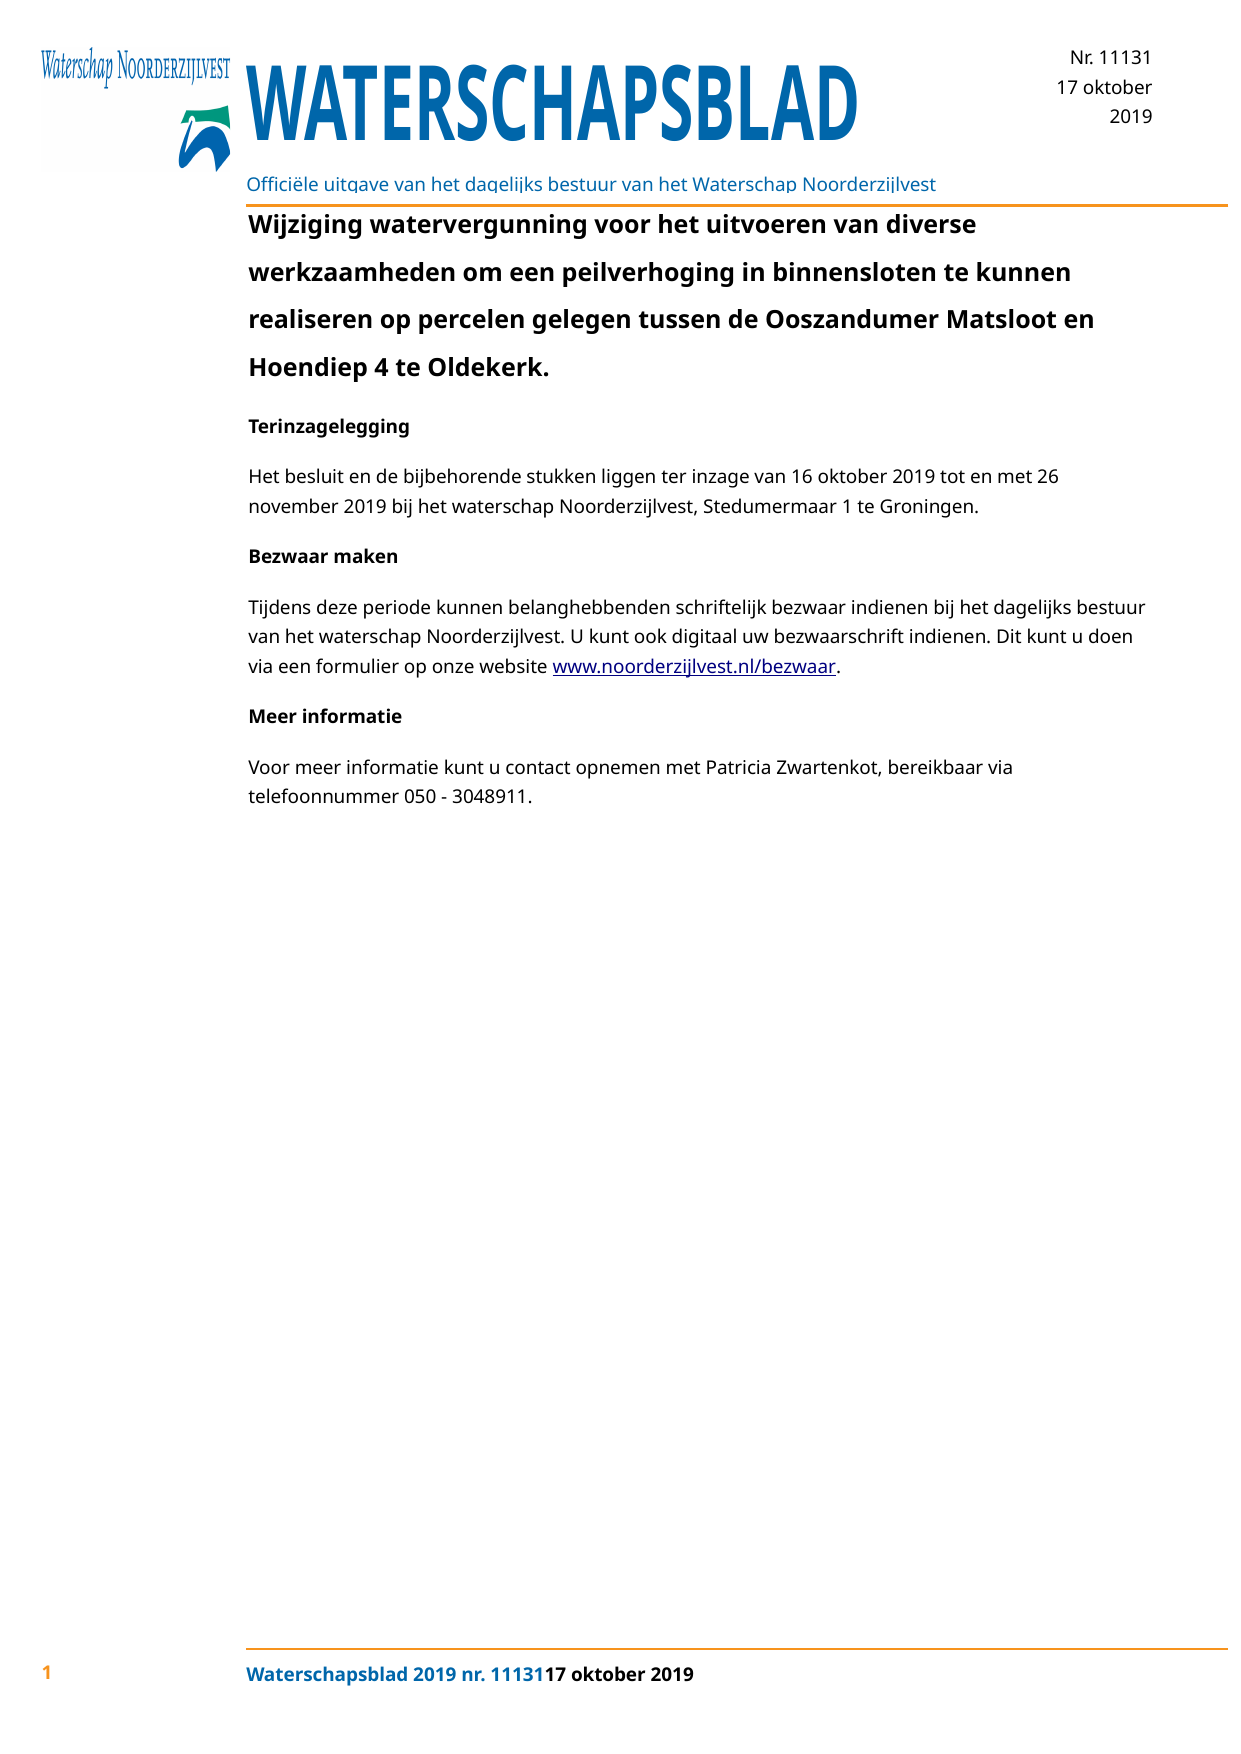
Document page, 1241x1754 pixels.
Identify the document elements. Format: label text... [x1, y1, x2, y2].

text Bezwaar maken [248, 543, 1152, 569]
picture [41, 47, 231, 172]
text Voor meer informatie kunt u contact opnemen met Patricia Zwartenkot, bereikbaar via telefoonnummer 050 - 3048911. [248, 754, 1152, 809]
text Terinzagelegging [248, 413, 1152, 439]
text Het besluit en de bijbehorende stukken liggen ter inzage van 16 oktober 2019 tot en met 26 november 2019 bij het waterschap Noorderzijlvest, Stedumermaar 1 te Groningen. [248, 463, 1152, 519]
text Meer informatie [248, 703, 1152, 729]
text Wijziging watervergunning voor het uitvoeren van diverse werkzaamheden om een peilverhoging in binnensloten te kunnen realiseren op percelen gelegen tussen de Ooszandumer Matsloot en Hoendiep 4 te Oldekerk. [248, 207, 1152, 384]
text Tijdens deze periode kunnen belanghebbenden schriftelijk bezwaar indienen bij het dagelijks bestuur van het waterschap Noorderzijlvest. U kunt ook digitaal uw bezwaarschrift indienen. Dit kunt u doen via een formulier op onze website www.noorderzijlvest.nl/bezwaar. [248, 594, 1152, 679]
